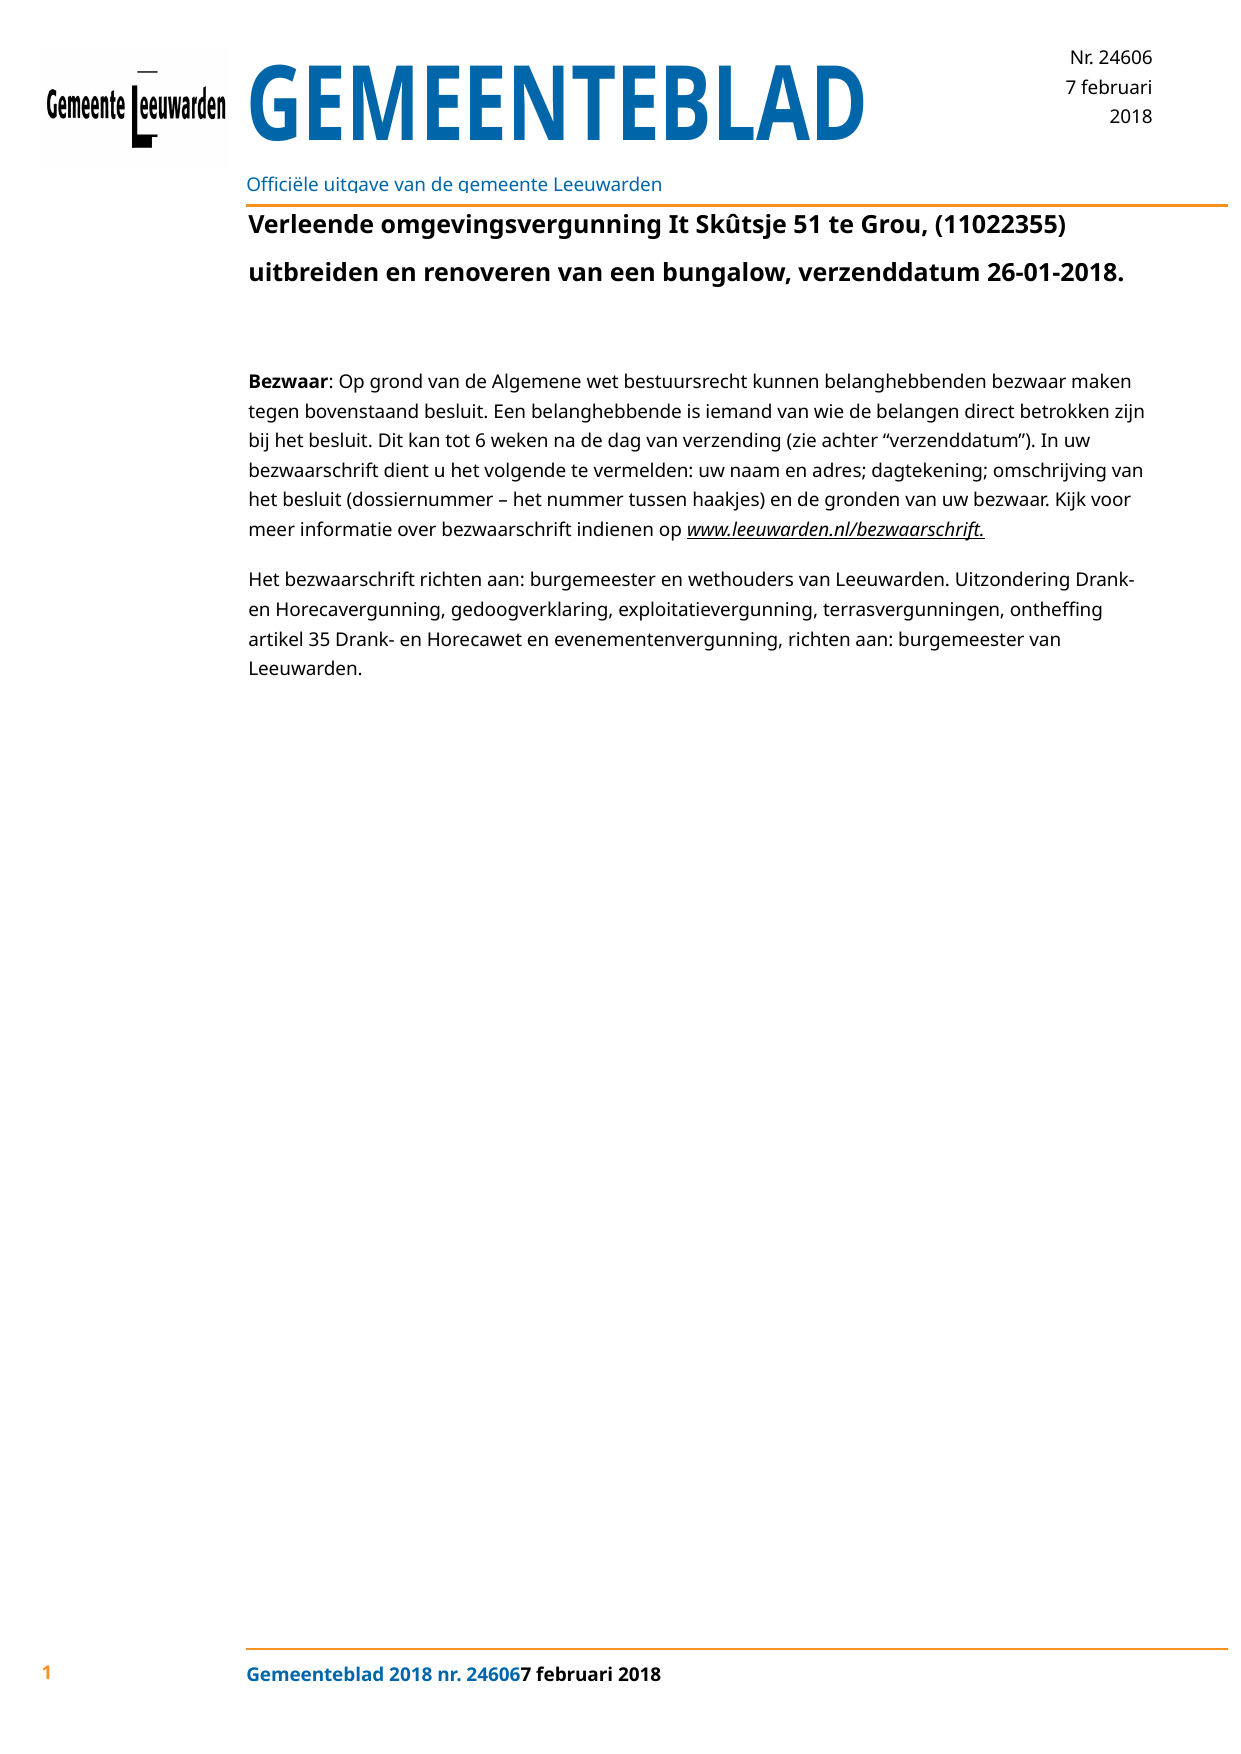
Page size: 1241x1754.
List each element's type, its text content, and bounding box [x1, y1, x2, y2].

picture [41, 47, 231, 172]
text Het bezwaarschrift richten aan: burgemeester en wethouders van Leeuwarden. Uitzondering Drank- en Horecavergunning, gedoogverklaring, exploitatievergunning, terrasvergunningen, ontheffing artikel 35 Drank- en Horecawet en evenementenvergunning, richten aan: burgemeester van Leeuwarden. [248, 567, 1152, 681]
text Bezwaar: Op grond van de Algemene wet bestuursrecht kunnen belanghebbenden bezwaar maken tegen bovenstaand besluit. Een belanghebbende is iemand van wie de belangen direct betrokken zijn bij het besluit. Dit kan tot 6 weken na de dag van verzending (zie achter “verzenddatum”). In uw bezwaarschrift dient u het volgende te vermelden: uw naam en adres; dagtekening; omschrijving van het besluit (dossiernummer – het nummer tussen haakjes) en de gronden van uw bezwaar. Kijk voor meer informatie over bezwaarschrift indienen op www.leeuwarden.nl/bezwaarschrift. [248, 368, 1152, 542]
text Verleende omgevingsvergunning It Skûtsje 51 te Grou, (11022355) uitbreiden en renoveren van een bungalow, verzenddatum 26-01-2018. [248, 207, 1152, 288]
